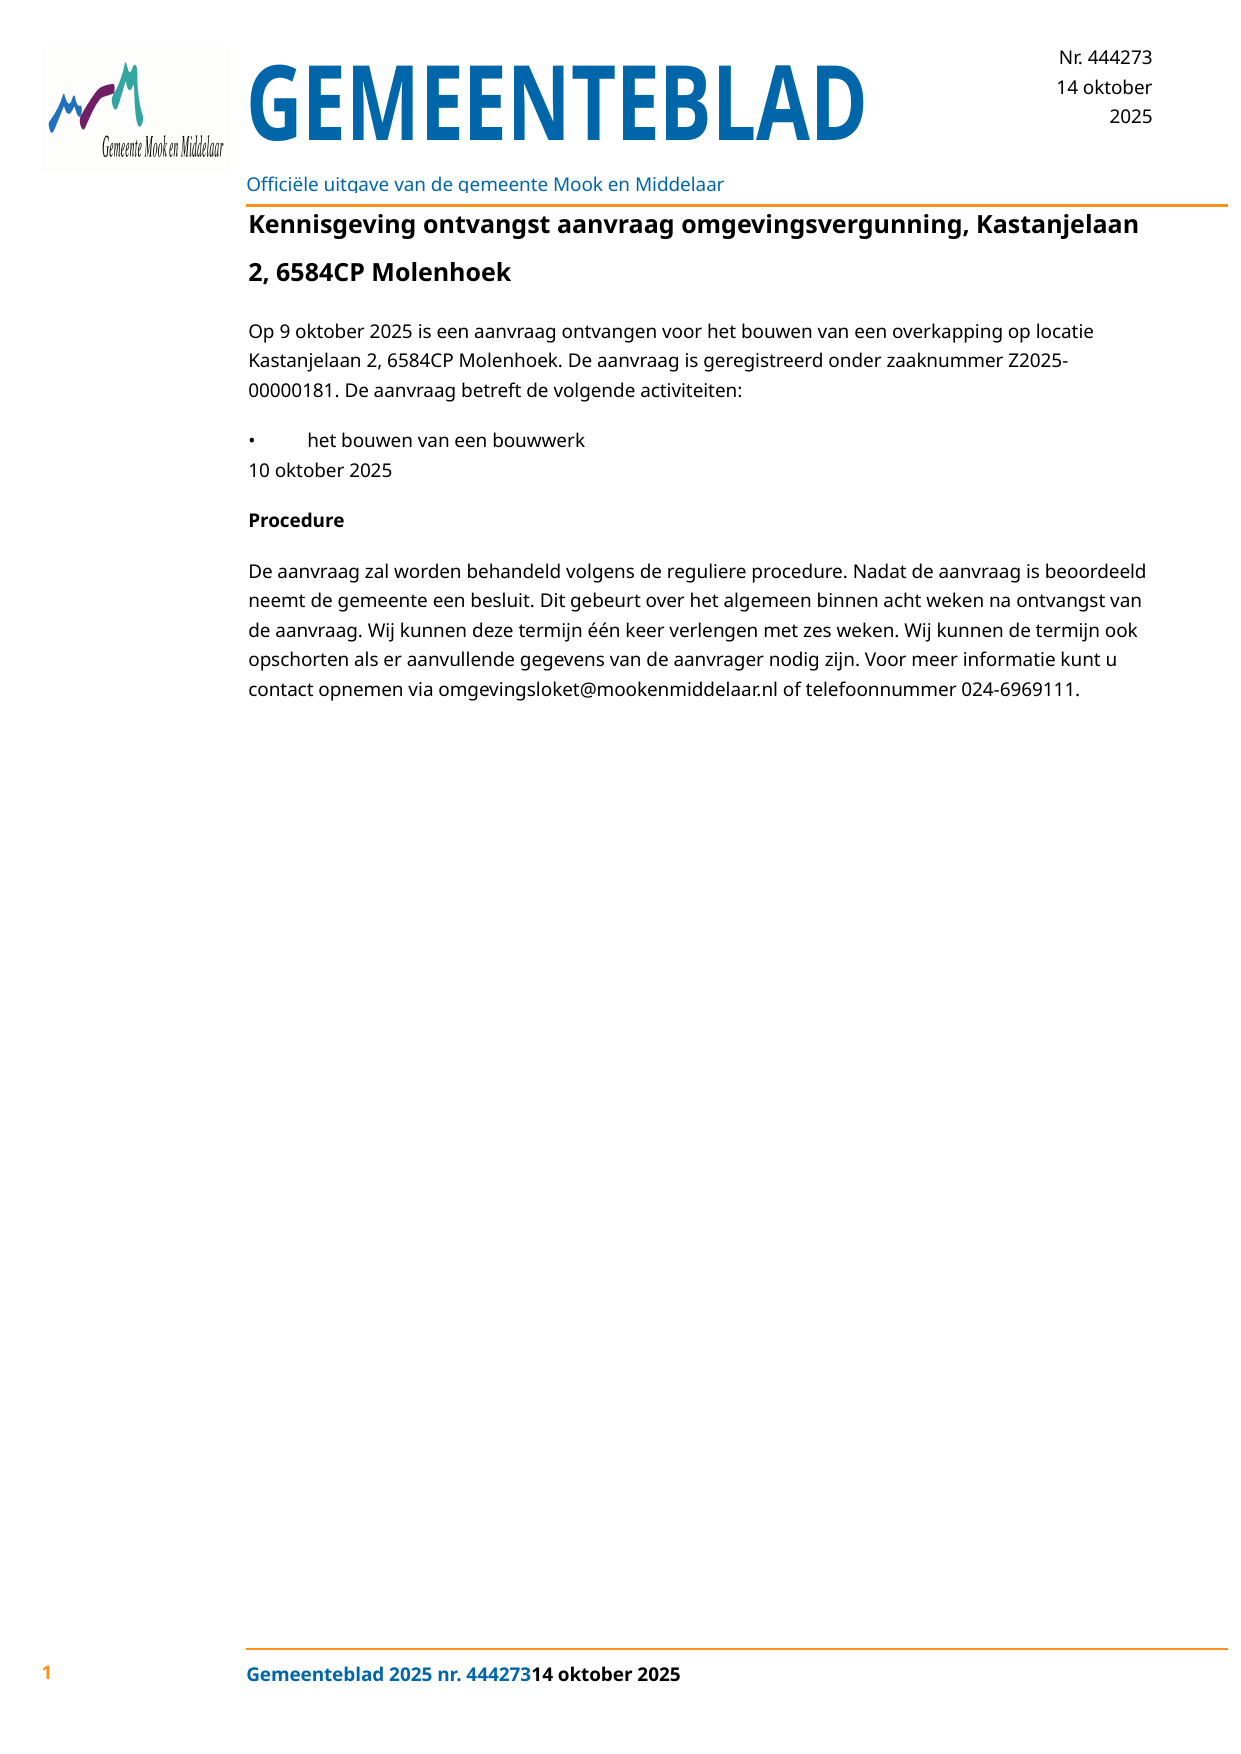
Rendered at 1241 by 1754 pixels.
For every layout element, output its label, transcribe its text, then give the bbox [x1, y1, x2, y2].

text 10 oktober 2025 [248, 457, 1152, 483]
picture [41, 47, 231, 172]
text Kennisgeving ontvangst aanvraag omgevingsvergunning, Kastanjelaan 2, 6584CP Molenhoek [248, 207, 1152, 288]
text De aanvraag zal worden behandeld volgens de reguliere procedure. Nadat de aanvraag is beoordeeld neemt de gemeente een besluit. Dit gebeurt over het algemeen binnen acht weken na ontvangst van de aanvraag. Wij kunnen deze termijn één keer verlengen met zes weken. Wij kunnen de termijn ook opschorten als er aanvullende gegevens van de aanvrager nodig zijn. Voor meer informatie kunt u contact opnemen via omgevingsloket@mookenmiddelaar.nl of telefoonnummer 024-6969111. [248, 558, 1152, 702]
text Op 9 oktober 2025 is een aanvraag ontvangen voor het bouwen van een overkapping op locatie Kastanjelaan 2, 6584CP Molenhoek. De aanvraag is geregistreerd onder zaaknummer Z2025-00000181. De aanvraag betreft de volgende activiteiten: [248, 318, 1152, 403]
text Procedure [248, 507, 1152, 533]
list het bouwen van een bouwwerk [248, 427, 1152, 453]
